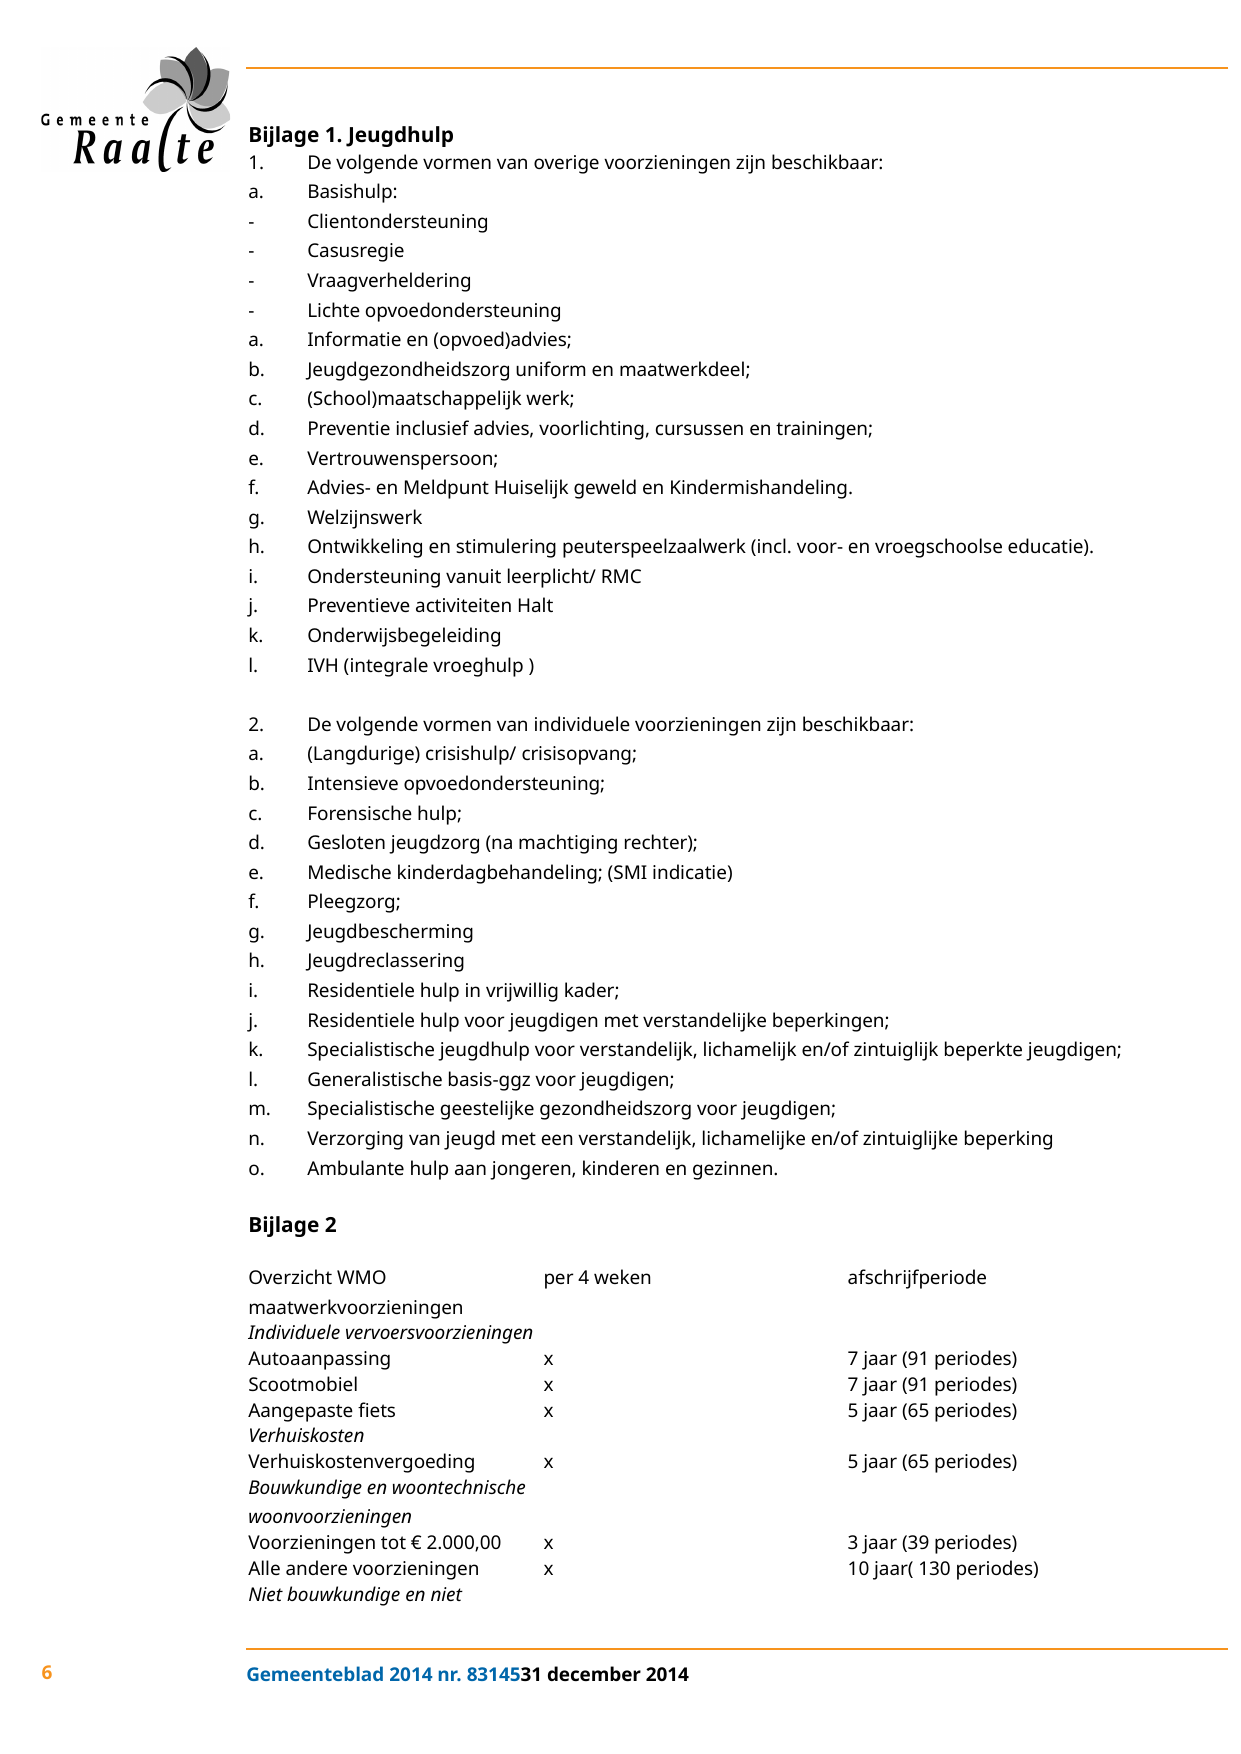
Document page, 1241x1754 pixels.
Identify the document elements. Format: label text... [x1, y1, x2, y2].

list (School)maatschappelijk werk; [248, 386, 1152, 411]
table_cell Bouwkundige en woontechnische woonvoorzieningen [248, 1474, 543, 1529]
list Gesloten jeugdzorg (na machtiging rechter); [248, 829, 1152, 855]
table_cell 5 jaar (65 periodes) [848, 1448, 1152, 1474]
table_cell 5 jaar (65 periodes) [848, 1397, 1152, 1422]
table_cell x [543, 1555, 847, 1581]
list Ondersteuning vanuit leerplicht/ RMC [248, 563, 1152, 589]
table_cell Alle andere voorzieningen [248, 1555, 543, 1581]
list Welzijnswerk [248, 504, 1152, 530]
table_cell x [543, 1529, 847, 1555]
list Jeugdreclassering [248, 948, 1152, 973]
table_cell Aangepaste fiets [248, 1397, 543, 1422]
list Preventie inclusief advies, voorlichting, cursussen en trainingen; [248, 415, 1152, 441]
list (Langdurige) crisishulp/ crisisopvang; [248, 741, 1152, 766]
list Onderwijsbegeleiding [248, 622, 1152, 648]
table_cell Individuele vervoersvoorzieningen [248, 1320, 543, 1345]
table_cell 7 jaar (91 periodes) [848, 1371, 1152, 1397]
table_cell Niet bouwkundige en niet [248, 1581, 543, 1606]
list Residentiele hulp voor jeugdigen met verstandelijke beperkingen; [248, 1007, 1152, 1033]
table_cell x [543, 1448, 847, 1474]
list Vertrouwenspersoon; [248, 445, 1152, 471]
list Verzorging van jeugd met een verstandelijk, lichamelijke en/of zintuiglijke beperking [248, 1125, 1152, 1151]
list IVH (integrale vroeghulp ) [248, 652, 1152, 678]
table_header afschrijfperiode [848, 1264, 1152, 1319]
picture [41, 47, 231, 172]
list Advies- en Meldpunt Huiselijk geweld en Kindermishandeling. [248, 474, 1152, 500]
list Informatie en (opvoed)advies; [248, 326, 1152, 352]
table_cell x [543, 1397, 847, 1422]
list Clientondersteuning [248, 208, 1152, 234]
list De volgende vormen van overige voorzieningen zijn beschikbaar: [248, 149, 1152, 175]
list Specialistische jeugdhulp voor verstandelijk, lichamelijk en/of zintuiglijk beperkte jeugdigen; [248, 1036, 1152, 1062]
table_cell Autoaanpassing [248, 1345, 543, 1371]
table_header Overzicht WMO maatwerkvoorzieningen [248, 1264, 543, 1319]
text Bijlage 2 [248, 1210, 1152, 1238]
table_cell Scootmobiel [248, 1371, 543, 1397]
table_cell x [543, 1371, 847, 1397]
list Basishulp: [248, 178, 1152, 204]
list Ambulante hulp aan jongeren, kinderen en gezinnen. [248, 1155, 1152, 1181]
list Vraagverheldering [248, 267, 1152, 293]
list Forensische hulp; [248, 800, 1152, 826]
text Bijlage 1. Jeugdhulp [248, 121, 1152, 149]
list Medische kinderdagbehandeling; (SMI indicatie) [248, 859, 1152, 885]
table_cell 10 jaar( 130 periodes) [848, 1555, 1152, 1581]
list De volgende vormen van individuele voorzieningen zijn beschikbaar: [248, 711, 1152, 737]
list Intensieve opvoedondersteuning; [248, 770, 1152, 796]
list Preventieve activiteiten Halt [248, 593, 1152, 618]
list Jeugdbescherming [248, 918, 1152, 944]
table_cell Voorzieningen tot € 2.000,00 [248, 1529, 543, 1555]
list Residentiele hulp in vrijwillig kader; [248, 977, 1152, 1003]
table_cell 7 jaar (91 periodes) [848, 1345, 1152, 1371]
list Pleegzorg; [248, 888, 1152, 914]
table_cell 3 jaar (39 periodes) [848, 1529, 1152, 1555]
table_cell x [543, 1345, 847, 1371]
list Lichte opvoedondersteuning [248, 297, 1152, 323]
list Ontwikkeling en stimulering peuterspeelzaalwerk (incl. voor- en vroegschoolse educatie). [248, 533, 1152, 559]
table_cell Verhuiskosten [248, 1423, 543, 1448]
list Casusregie [248, 238, 1152, 263]
table_header per 4 weken [543, 1264, 847, 1319]
list Jeugdgezondheidszorg uniform en maatwerkdeel; [248, 356, 1152, 382]
list Generalistische basis-ggz voor jeugdigen; [248, 1066, 1152, 1092]
list Specialistische geestelijke gezondheidszorg voor jeugdigen; [248, 1096, 1152, 1121]
table_cell Verhuiskostenvergoeding [248, 1448, 543, 1474]
